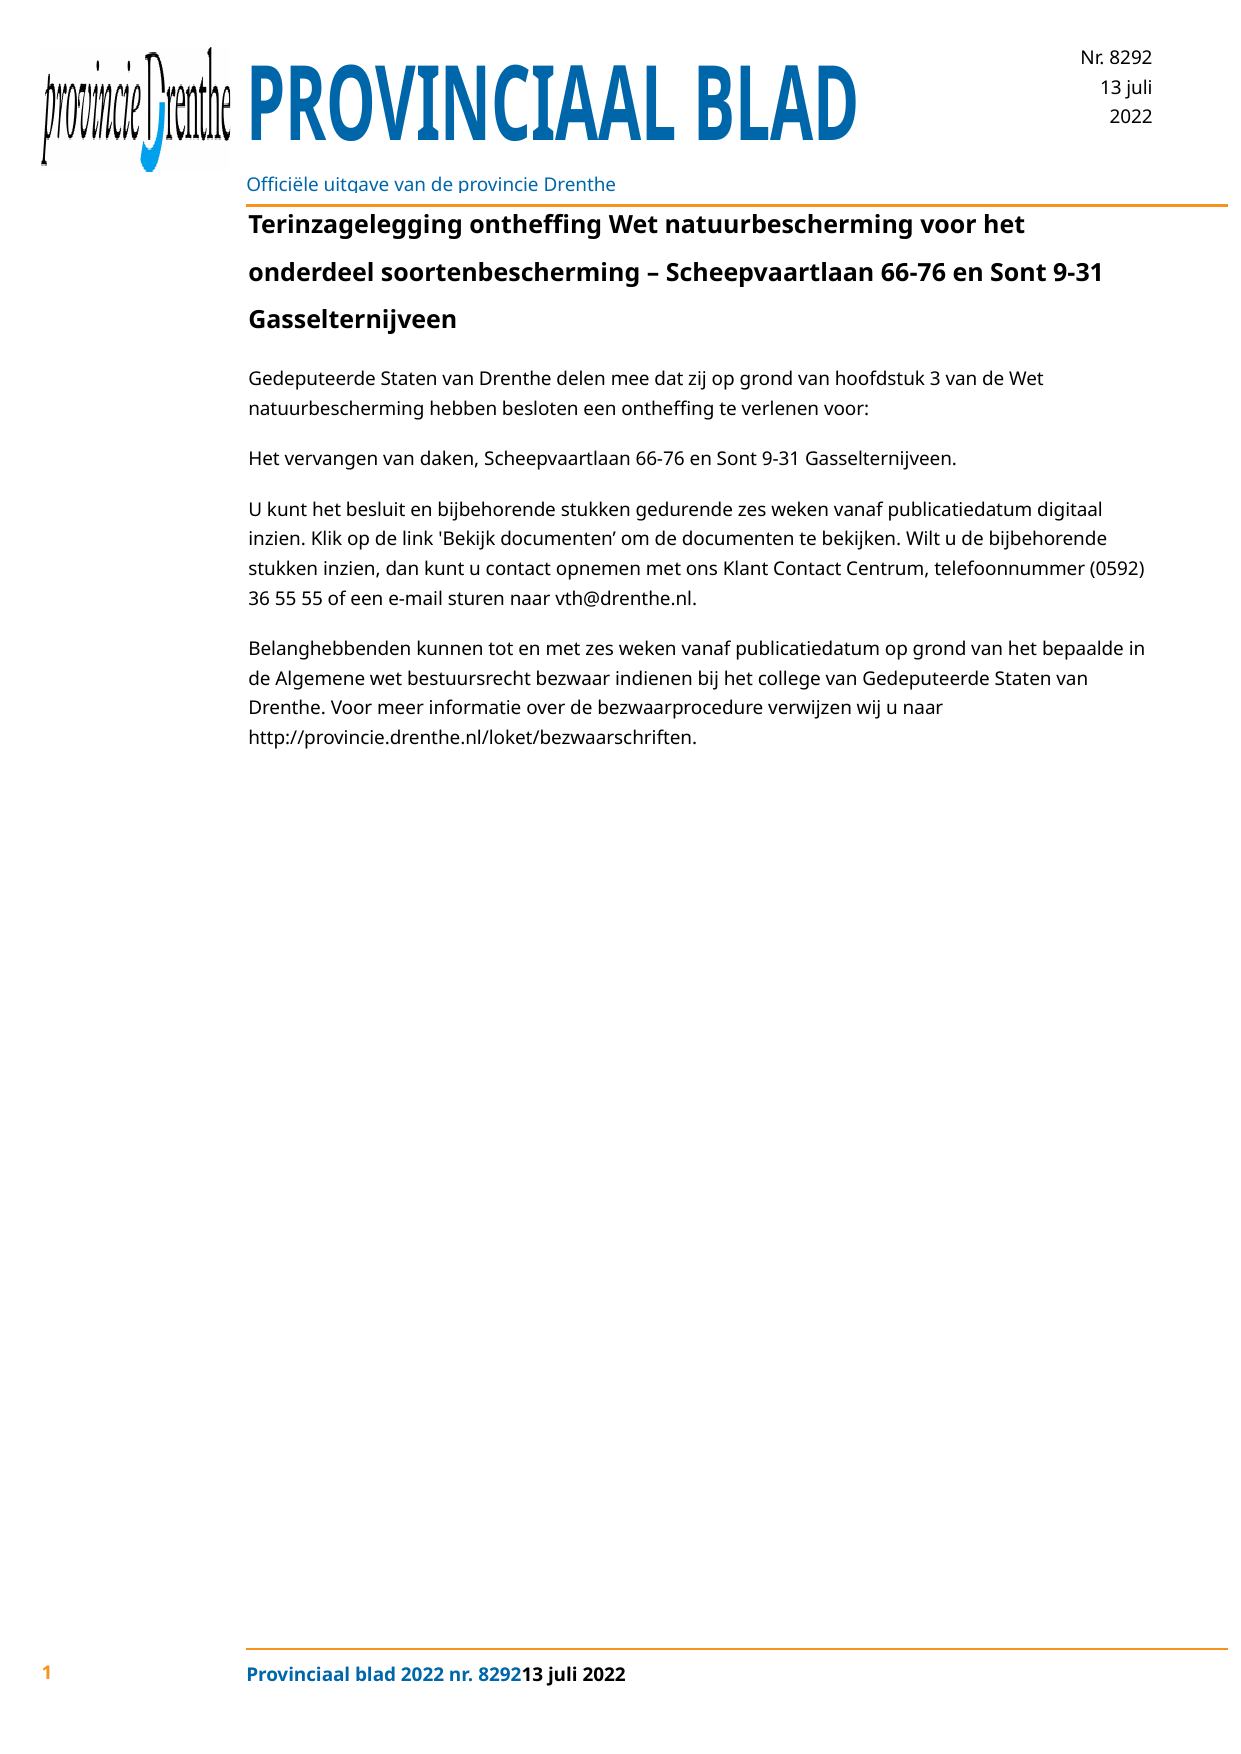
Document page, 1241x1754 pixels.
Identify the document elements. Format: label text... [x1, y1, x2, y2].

text U kunt het besluit en bijbehorende stukken gedurende zes weken vanaf publicatiedatum digitaal inzien. Klik op de link 'Bekijk documenten’ om de documenten te bekijken. Wilt u de bijbehorende stukken inzien, dan kunt u contact opnemen met ons Klant Contact Centrum, telefoonnummer (0592) 36 55 55 of een e-mail sturen naar vth@drenthe.nl. [248, 496, 1152, 610]
text Belanghebbenden kunnen tot en met zes weken vanaf publicatiedatum op grond van het bepaalde in de Algemene wet bestuursrecht bezwaar indienen bij het college van Gedeputeerde Staten van Drenthe. Voor meer informatie over de bezwaarprocedure verwijzen wij u naar http://provincie.drenthe.nl/loket/bezwaarschriften. [248, 635, 1152, 749]
picture [41, 47, 231, 172]
text Terinzagelegging ontheffing Wet natuurbescherming voor het onderdeel soortenbescherming – Scheepvaartlaan 66-76 en Sont 9-31 Gasselternijveen [248, 207, 1152, 336]
text Het vervangen van daken, Scheepvaartlaan 66-76 en Sont 9-31 Gasselternijveen. [248, 446, 1152, 471]
text Gedeputeerde Staten van Drenthe delen mee dat zij op grond van hoofdstuk 3 van de Wet natuurbescherming hebben besloten een ontheffing te verlenen voor: [248, 366, 1152, 421]
